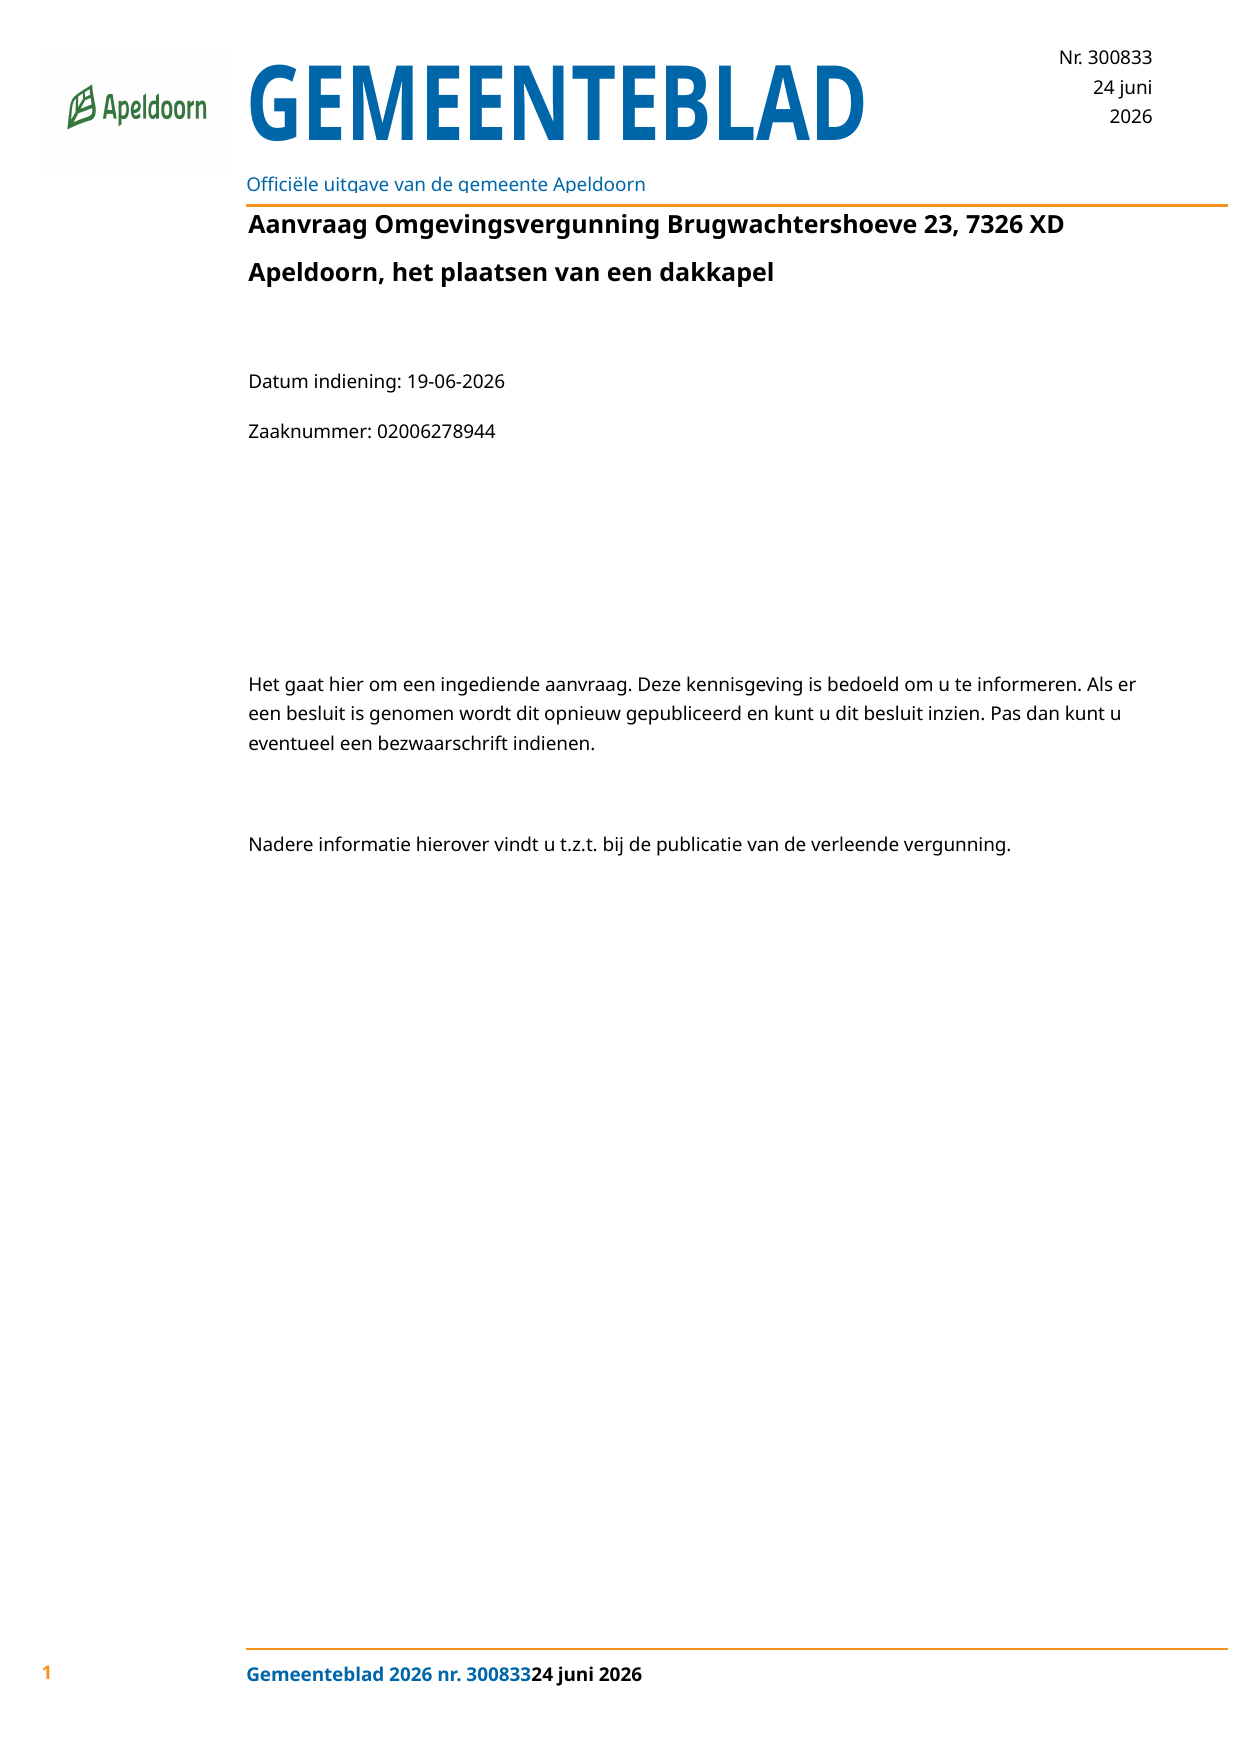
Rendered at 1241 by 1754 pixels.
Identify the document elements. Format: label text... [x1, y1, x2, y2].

text Zaaknummer: 02006278944 [248, 419, 1152, 444]
text Datum indiening: 19-06-2026 [248, 368, 1152, 394]
text Nadere informatie hierover vindt u t.z.t. bij de publicatie van de verleende vergunning. [248, 831, 1152, 857]
picture [41, 47, 231, 172]
text Het gaat hier om een ingediende aanvraag. Deze kennisgeving is bedoeld om u te informeren. Als er een besluit is genomen wordt dit opnieuw gepubliceerd en kunt u dit besluit inzien. Pas dan kunt u eventueel een bezwaarschrift indienen. [248, 671, 1152, 756]
text Aanvraag Omgevingsvergunning Brugwachtershoeve 23, 7326 XD Apeldoorn, het plaatsen van een dakkapel [248, 207, 1152, 288]
